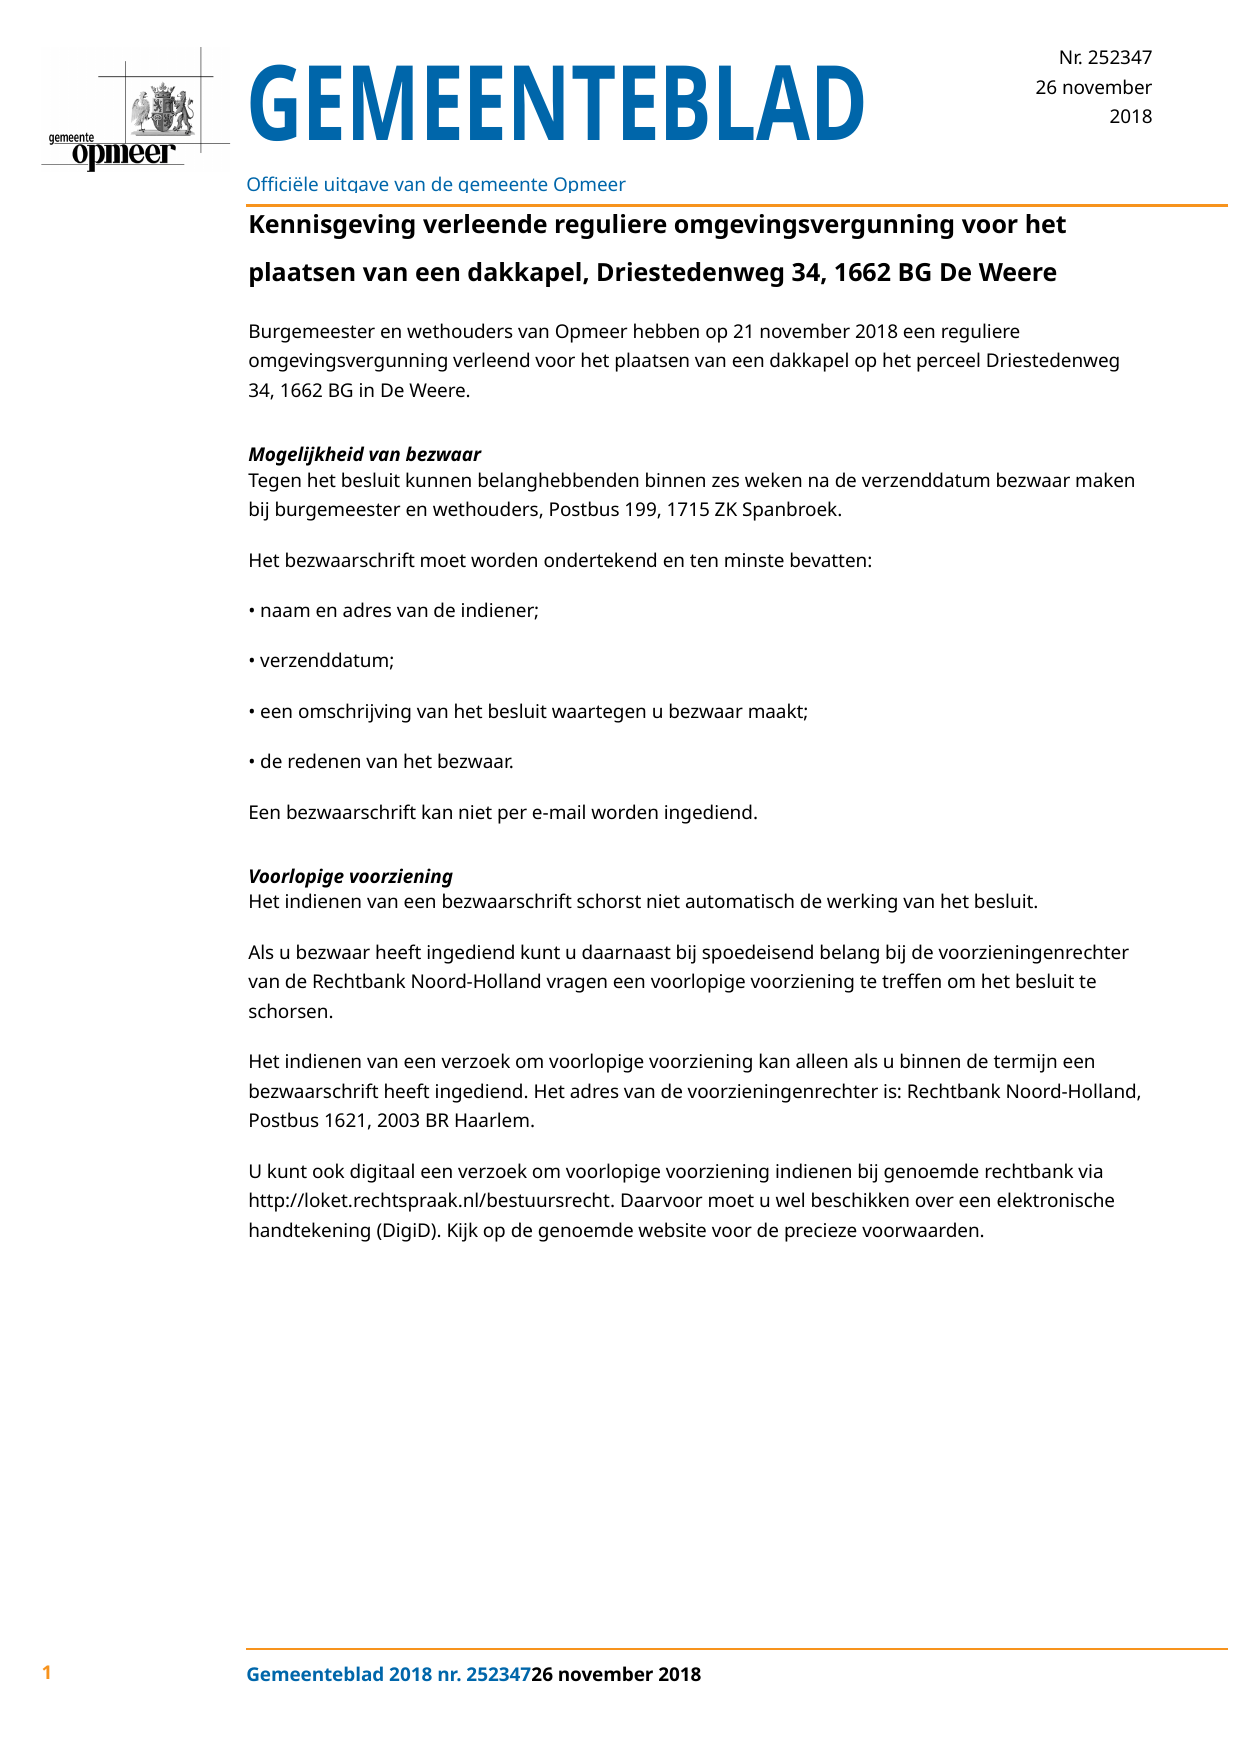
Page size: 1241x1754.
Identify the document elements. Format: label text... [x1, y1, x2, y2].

text Als u bezwaar heeft ingediend kunt u daarnaast bij spoedeisend belang bij de voorzieningenrechter van de Rechtbank Noord-Holland vragen een voorlopige voorziening te treffen om het besluit te schorsen. [248, 939, 1152, 1024]
text Mogelijkheid van bezwaar [248, 441, 1152, 467]
text Het indienen van een bezwaarschrift schorst niet automatisch de werking van het besluit. [248, 888, 1152, 914]
text Voorlopige voorziening [248, 863, 1152, 888]
text • de redenen van het bezwaar. [248, 748, 1152, 774]
text Het bezwaarschrift moet worden ondertekend en ten minste bevatten: [248, 547, 1152, 572]
text Burgemeester en wethouders van Opmeer hebben op 21 november 2018 een reguliere omgevingsvergunning verleend voor het plaatsen van een dakkapel op het perceel Driestedenweg 34, 1662 BG in De Weere. [248, 318, 1152, 403]
picture [41, 47, 231, 172]
text Het indienen van een verzoek om voorlopige voorziening kan alleen als u binnen de termijn een bezwaarschrift heeft ingediend. Het adres van de voorzieningenrechter is: Rechtbank Noord-Holland, Postbus 1621, 2003 BR Haarlem. [248, 1048, 1152, 1133]
text U kunt ook digitaal een verzoek om voorlopige voorziening indienen bij genoemde rechtbank via http://loket.rechtspraak.nl/bestuursrecht. Daarvoor moet u wel beschikken over een elektronische handtekening (DigiD). Kijk op de genoemde website voor de precieze voorwaarden. [248, 1158, 1152, 1243]
text • naam en adres van de indiener; [248, 597, 1152, 623]
text Kennisgeving verleende reguliere omgevingsvergunning voor het plaatsen van een dakkapel, Driestedenweg 34, 1662 BG De Weere [248, 207, 1152, 288]
text Een bezwaarschrift kan niet per e-mail worden ingediend. [248, 799, 1152, 824]
text Tegen het besluit kunnen belanghebbenden binnen zes weken na de verzenddatum bezwaar maken bij burgemeester en wethouders, Postbus 199, 1715 ZK Spanbroek. [248, 467, 1152, 522]
text • een omschrijving van het besluit waartegen u bezwaar maakt; [248, 698, 1152, 724]
text • verzenddatum; [248, 648, 1152, 673]
